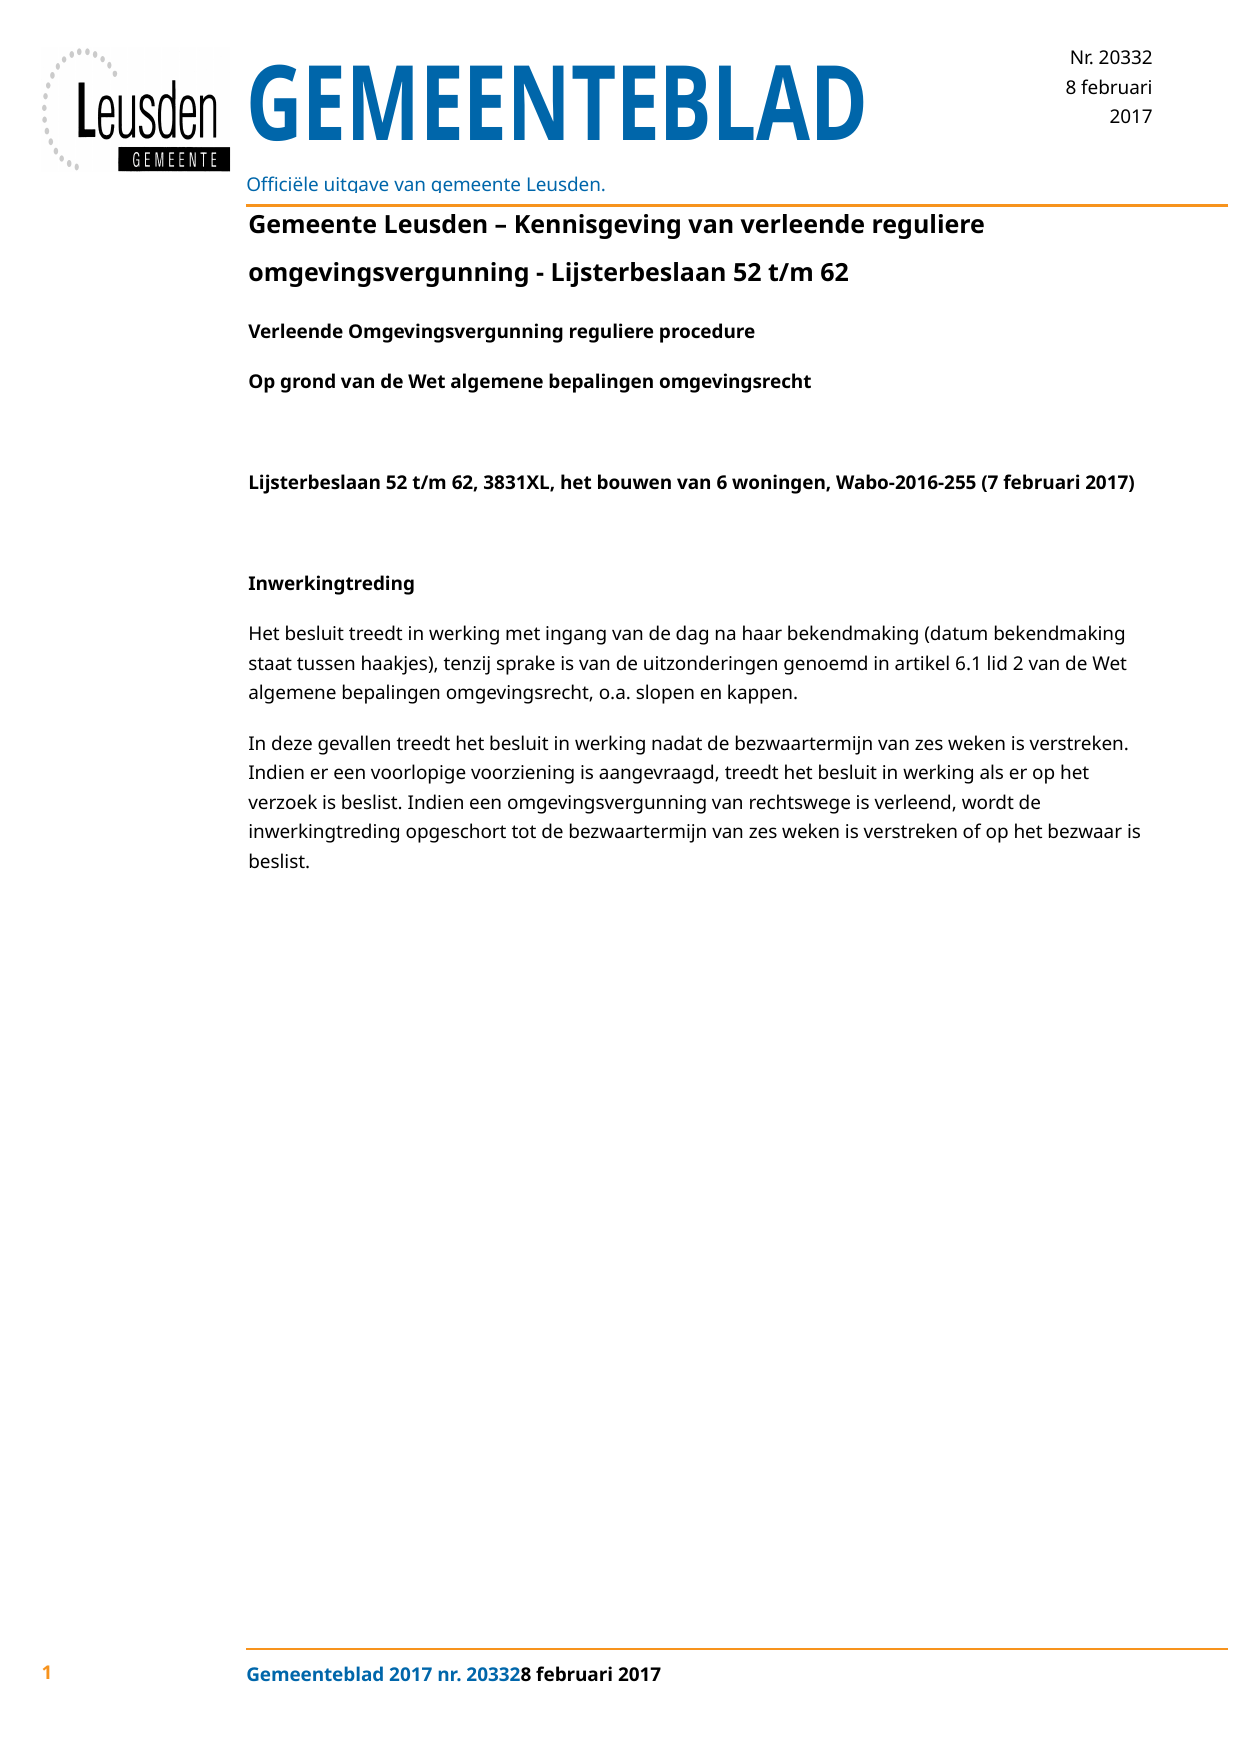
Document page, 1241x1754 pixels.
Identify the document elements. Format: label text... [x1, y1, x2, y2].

text Lijsterbeslaan 52 t/m 62, 3831XL, het bouwen van 6 woningen, Wabo-2016-255 (7 februari 2017) [248, 469, 1152, 495]
text Op grond van de Wet algemene bepalingen omgevingsrecht [248, 368, 1152, 394]
text Het besluit treedt in werking met ingang van de dag na haar bekendmaking (datum bekendmaking staat tussen haakjes), tenzij sprake is van de uitzonderingen genoemd in artikel 6.1 lid 2 van de Wet algemene bepalingen omgevingsrecht, o.a. slopen en kappen. [248, 620, 1152, 705]
text Gemeente Leusden – Kennisgeving van verleende reguliere omgevingsvergunning - Lijsterbeslaan 52 t/m 62 [248, 207, 1152, 288]
text Verleende Omgevingsvergunning reguliere procedure [248, 318, 1152, 344]
text Inwerkingtreding [248, 570, 1152, 596]
text In deze gevallen treedt het besluit in werking nadat de bezwaartermijn van zes weken is verstreken. Indien er een voorlopige voorziening is aangevraagd, treedt het besluit in werking als er op het verzoek is beslist. Indien een omgevingsvergunning van rechtswege is verleend, wordt de inwerkingtreding opgeschort tot de bezwaartermijn van zes weken is verstreken of op het bezwaar is beslist. [248, 730, 1152, 874]
picture [41, 47, 231, 172]
